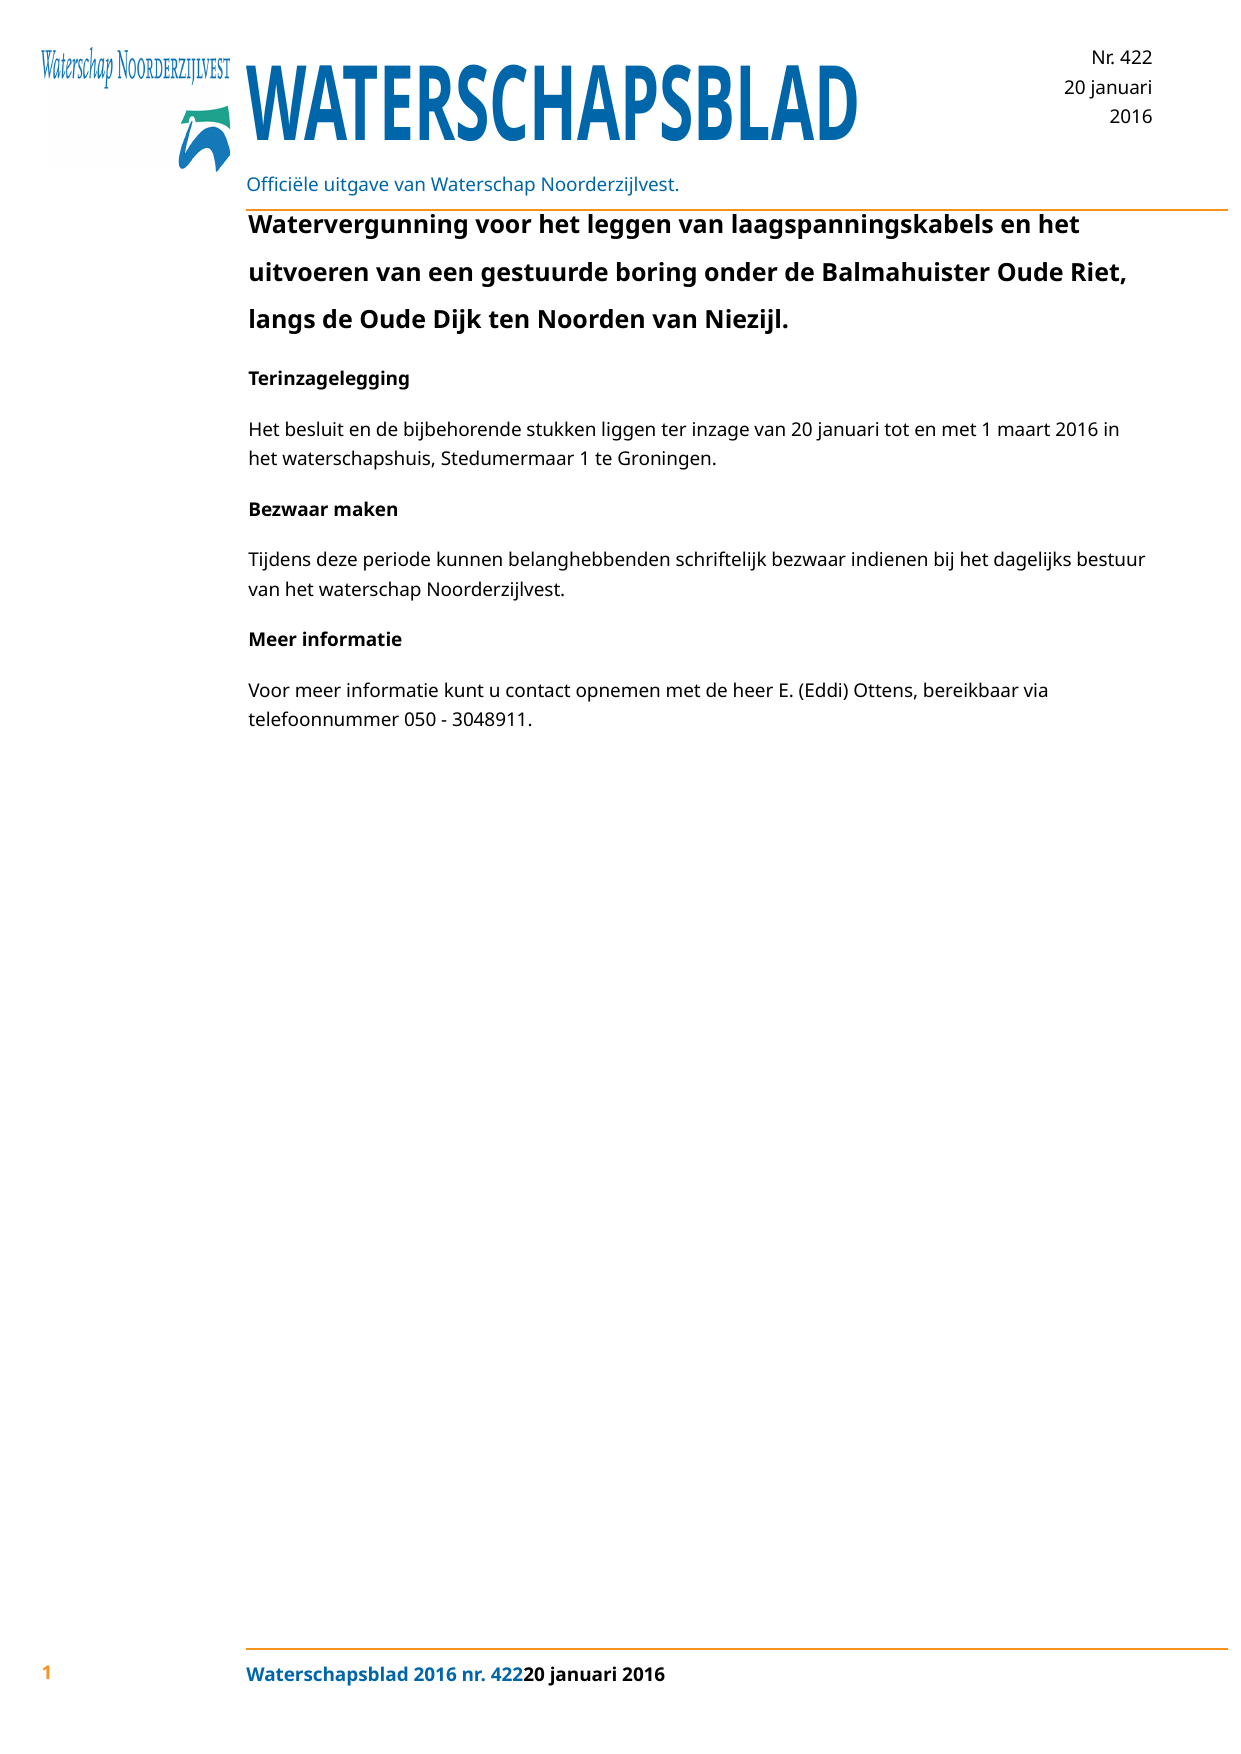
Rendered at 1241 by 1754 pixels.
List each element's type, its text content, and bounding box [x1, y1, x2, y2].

text Voor meer informatie kunt u contact opnemen met de heer E. (Eddi) Ottens, bereikbaar via telefoonnummer 050 - 3048911. [248, 677, 1152, 732]
text Terinzagelegging [248, 366, 1152, 391]
text Tijdens deze periode kunnen belanghebbenden schriftelijk bezwaar indienen bij het dagelijks bestuur van het waterschap Noorderzijlvest. [248, 546, 1152, 602]
text Meer informatie [248, 626, 1152, 652]
text Het besluit en de bijbehorende stukken liggen ter inzage van 20 januari tot en met 1 maart 2016 in het waterschapshuis, Stedumermaar 1 te Groningen. [248, 416, 1152, 471]
picture [41, 47, 231, 172]
text Watervergunning voor het leggen van laagspanningskabels en het uitvoeren van een gestuurde boring onder de Balmahuister Oude Riet, langs de Oude Dijk ten Noorden van Niezijl. [248, 211, 1152, 336]
text Bezwaar maken [248, 496, 1152, 522]
